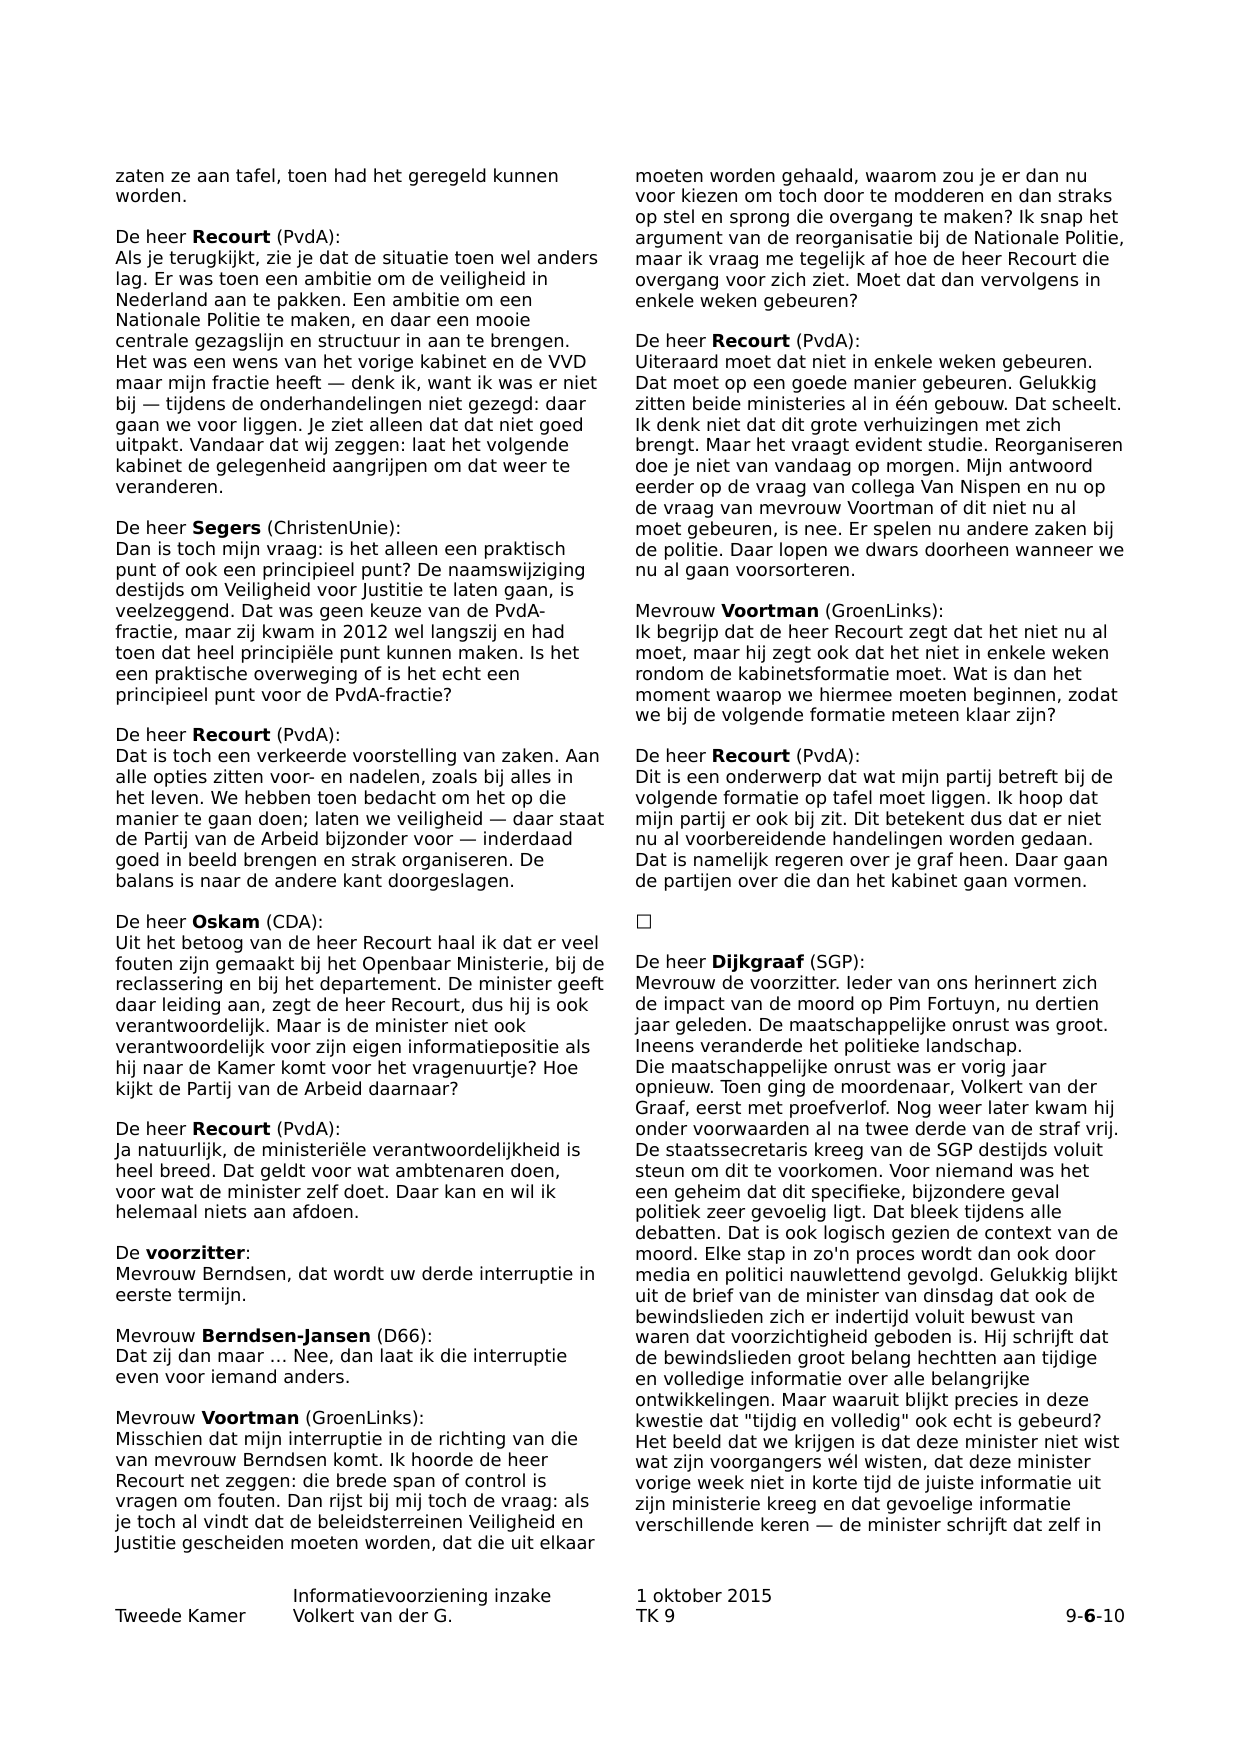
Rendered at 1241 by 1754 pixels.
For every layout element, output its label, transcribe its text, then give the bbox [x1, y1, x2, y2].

text Ja natuurlijk, de ministeriële verantwoordelijkheid is heel breed. Dat geldt voor wat ambtenaren doen, voor wat de minister zelf doet. Daar kan en wil ik helemaal niets aan afdoen. [115, 1140, 605, 1223]
text Misschien dat mijn interruptie in de richting van die van mevrouw Berndsen komt. Ik hoorde de heer Recourt net zeggen: die brede span of control is vragen om fouten. Dan rijst bij mij toch de vraag: als je toch al vindt dat de beleidsterreinen Veiligheid en Justitie gescheiden moeten worden, dat die uit elkaar [115, 1429, 605, 1554]
text Mevrouw Berndsen, dat wordt uw derde interruptie in eerste termijn. [115, 1264, 605, 1306]
text Mevrouw de voorzitter. Ieder van ons herinnert zich de impact van de moord op Pim Fortuyn, nu dertien jaar geleden. De maatschappelijke onrust was groot. Ineens veranderde het politieke landschap. [635, 973, 1125, 1056]
text zaten ze aan tafel, toen had het geregeld kunnen worden. [115, 165, 605, 207]
text De heer Recourt (PvdA): [115, 725, 605, 746]
text Mevrouw Berndsen-Jansen (D66): [115, 1326, 605, 1346]
text Dan is toch mijn vraag: is het alleen een praktisch punt of ook een principieel punt? De naamswijziging destijds om Veiligheid voor Justitie te laten gaan, is veelzeggend. Dat was geen keuze van de PvdA-fractie, maar zij kwam in 2012 wel langszij en had toen dat heel principiële punt kunnen maken. Is het een praktische overweging of is het echt een principieel punt voor de PvdA-fractie? [115, 538, 605, 705]
text Dit is een onderwerp dat wat mijn partij betreft bij de volgende formatie op tafel moet liggen. Ik hoop dat mijn partij er ook bij zit. Dit betekent dus dat er niet nu al voorbereidende handelingen worden gedaan. Dat is namelijk regeren over je graf heen. Daar gaan de partijen over die dan het kabinet gaan vormen. [635, 767, 1125, 892]
text De heer Recourt (PvdA): [115, 1119, 605, 1140]
text De heer Recourt (PvdA): [635, 746, 1125, 767]
text De heer Recourt (PvdA): [635, 331, 1125, 352]
text Ik begrijp dat de heer Recourt zegt dat het niet nu al moet, maar hij zegt ook dat het niet in enkele weken rondom de kabinetsformatie moet. Wat is dan het moment waarop we hiermee moeten beginnen, zodat we bij de volgende formatie meteen klaar zijn? [635, 622, 1125, 726]
text De heer Oskam (CDA): [115, 912, 605, 932]
text Uit het betoog van de heer Recourt haal ik dat er veel fouten zijn gemaakt bij het Openbaar Ministerie, bij de reclassering en bij het departement. De minister geeft daar leiding aan, zegt de heer Recourt, dus hij is ook verantwoordelijk. Maar is de minister niet ook verantwoordelijk voor zijn eigen informatiepositie als hij naar de Kamer komt voor het vragenuurtje? Hoe kijkt de Partij van de Arbeid daarnaar? [115, 932, 605, 1099]
text Dat zij dan maar … Nee, dan laat ik die interruptie even voor iemand anders. [115, 1346, 605, 1388]
text De heer Segers (ChristenUnie): [115, 518, 605, 538]
text De voorzitter: [115, 1243, 605, 1264]
text Mevrouw Voortman (GroenLinks): [115, 1408, 605, 1429]
text ⬜ [635, 912, 1125, 932]
text Als je terugkijkt, zie je dat de situatie toen wel anders lag. Er was toen een ambitie om de veiligheid in Nederland aan te pakken. Een ambitie om een Nationale Politie te maken, en daar een mooie centrale gezagslijn en structuur in aan te brengen. Het was een wens van het vorige kabinet en de VVD maar mijn fractie heeft — denk ik, want ik was er niet bij — tijdens de onderhandelingen niet gezegd: daar gaan we voor liggen. Je ziet alleen dat dat niet goed uitpakt. Vandaar dat wij zeggen: laat het volgende kabinet de gelegenheid aangrijpen om dat weer te veranderen. [115, 248, 605, 498]
text De heer Dijkgraaf (SGP): [635, 952, 1125, 973]
text moeten worden gehaald, waarom zou je er dan nu voor kiezen om toch door te modderen en dan straks op stel en sprong die overgang te maken? Ik snap het argument van de reorganisatie bij de Nationale Politie, maar ik vraag me tegelijk af hoe de heer Recourt die overgang voor zich ziet. Moet dat dan vervolgens in enkele weken gebeuren? [635, 165, 1125, 311]
text Uiteraard moet dat niet in enkele weken gebeuren. Dat moet op een goede manier gebeuren. Gelukkig zitten beide ministeries al in één gebouw. Dat scheelt. Ik denk niet dat dit grote verhuizingen met zich brengt. Maar het vraagt evident studie. Reorganiseren doe je niet van vandaag op morgen. Mijn antwoord eerder op de vraag van collega Van Nispen en nu op de vraag van mevrouw Voortman of dit niet nu al moet gebeuren, is nee. Er spelen nu andere zaken bij de politie. Daar lopen we dwars doorheen wanneer we nu al gaan voorsorteren. [635, 352, 1125, 581]
text De heer Recourt (PvdA): [115, 227, 605, 248]
text Die maatschappelijke onrust was er vorig jaar opnieuw. Toen ging de moordenaar, Volkert van der Graaf, eerst met proefverlof. Nog weer later kwam hij onder voorwaarden al na twee derde van de straf vrij. De staatssecretaris kreeg van de SGP destijds voluit steun om dit te voorkomen. Voor niemand was het een geheim dat dit specifieke, bijzondere geval politiek zeer gevoelig ligt. Dat bleek tijdens alle debatten. Dat is ook logisch gezien de context van de moord. Elke stap in zo'n proces wordt dan ook door media en politici nauwlettend gevolgd. Gelukkig blijkt uit de brief van de minister van dinsdag dat ook de bewindslieden zich er indertijd voluit bewust van waren dat voorzichtigheid geboden is. Hij schrijft dat de bewindslieden groot belang hechtten aan tijdige en volledige informatie over alle belangrijke ontwikkelingen. Maar waaruit blijkt precies in deze kwestie dat "tijdig en volledig" ook echt is gebeurd? Het beeld dat we krijgen is dat deze minister niet wist wat zijn voorgangers wél wisten, dat deze minister vorige week niet in korte tijd de juiste informatie uit zijn ministerie kreeg en dat gevoelige informatie verschillende keren — de minister schrijft dat zelf in [635, 1056, 1125, 1536]
text Dat is toch een verkeerde voorstelling van zaken. Aan alle opties zitten voor- en nadelen, zoals bij alles in het leven. We hebben toen bedacht om het op die manier te gaan doen; laten we veiligheid — daar staat de Partij van de Arbeid bijzonder voor — inderdaad goed in beeld brengen en strak organiseren. De balans is naar de andere kant doorgeslagen. [115, 746, 605, 892]
text Mevrouw Voortman (GroenLinks): [635, 601, 1125, 622]
